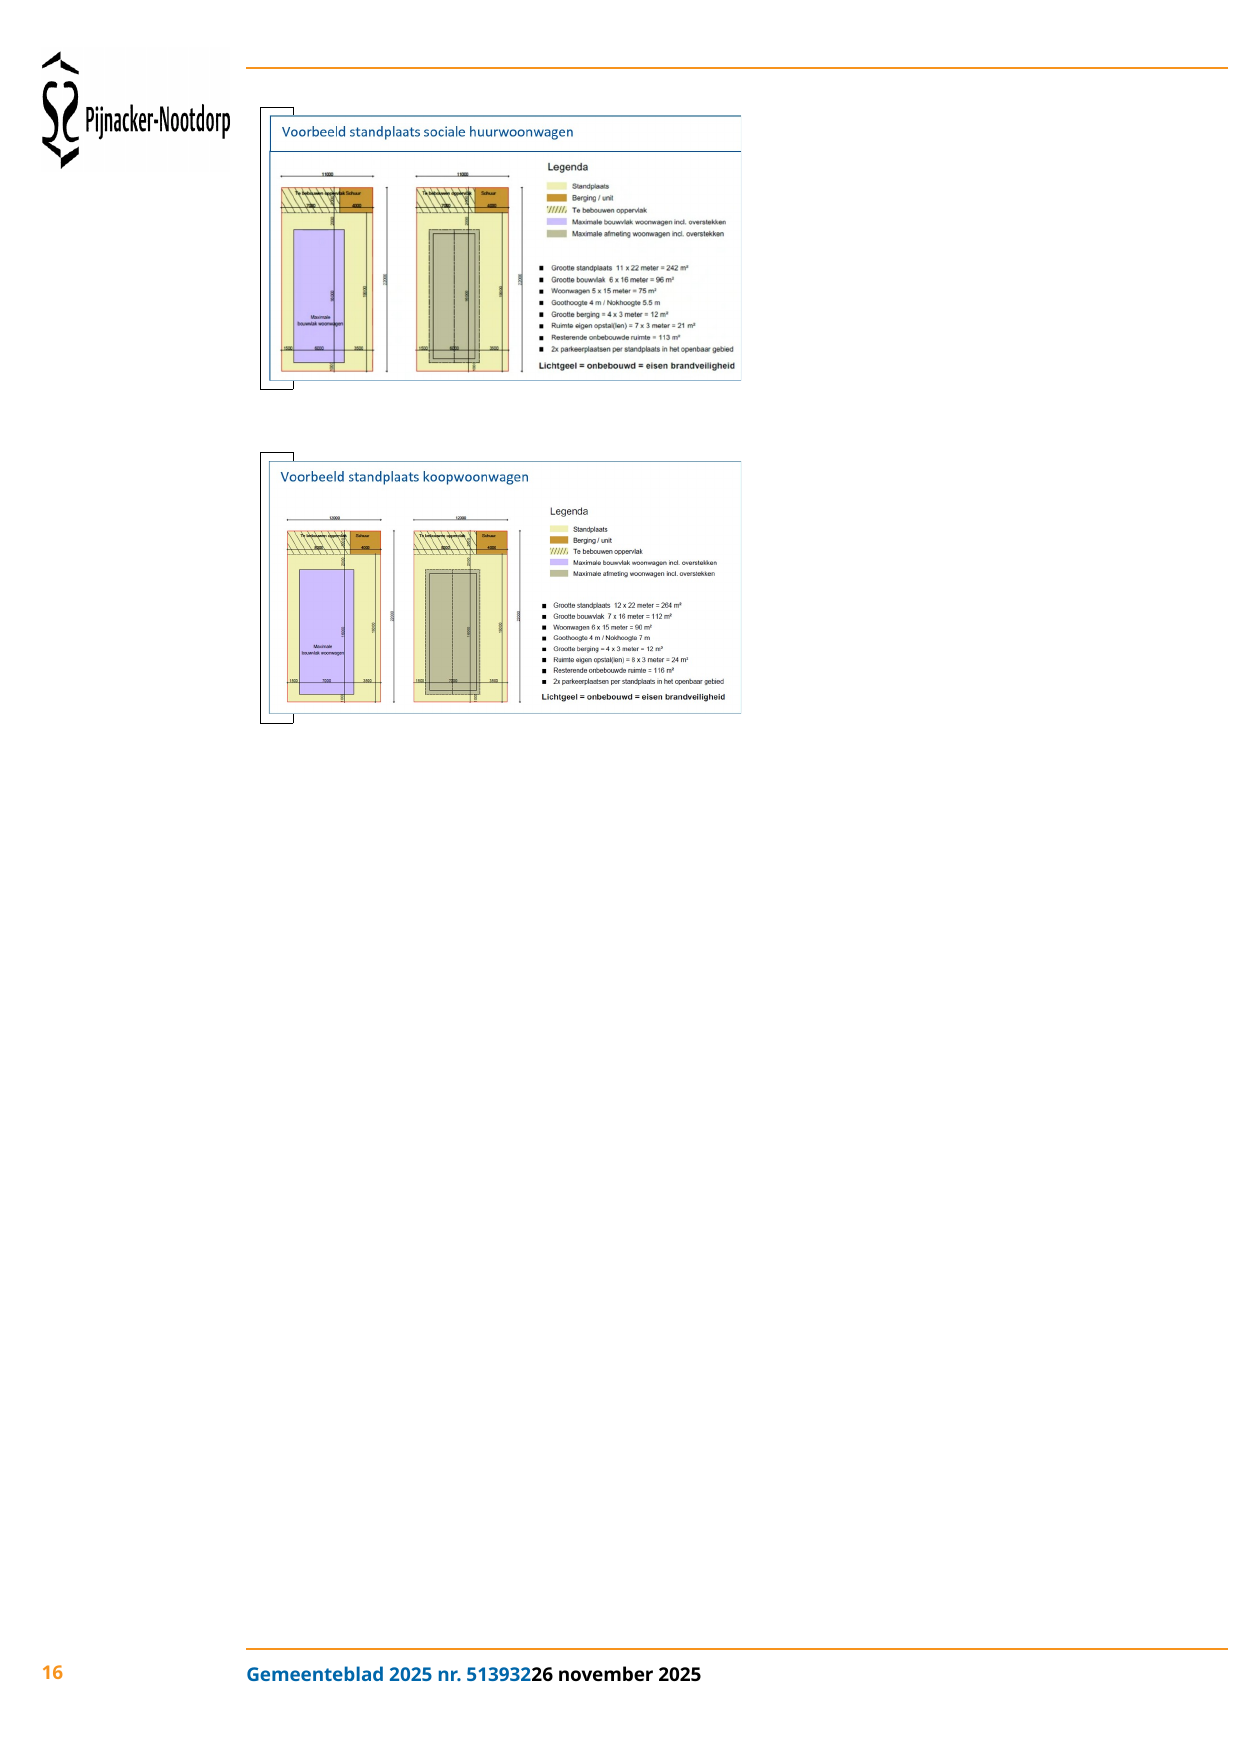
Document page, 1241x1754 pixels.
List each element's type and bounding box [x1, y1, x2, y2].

picture [268, 461, 742, 714]
picture [268, 115, 742, 381]
picture [41, 47, 231, 172]
